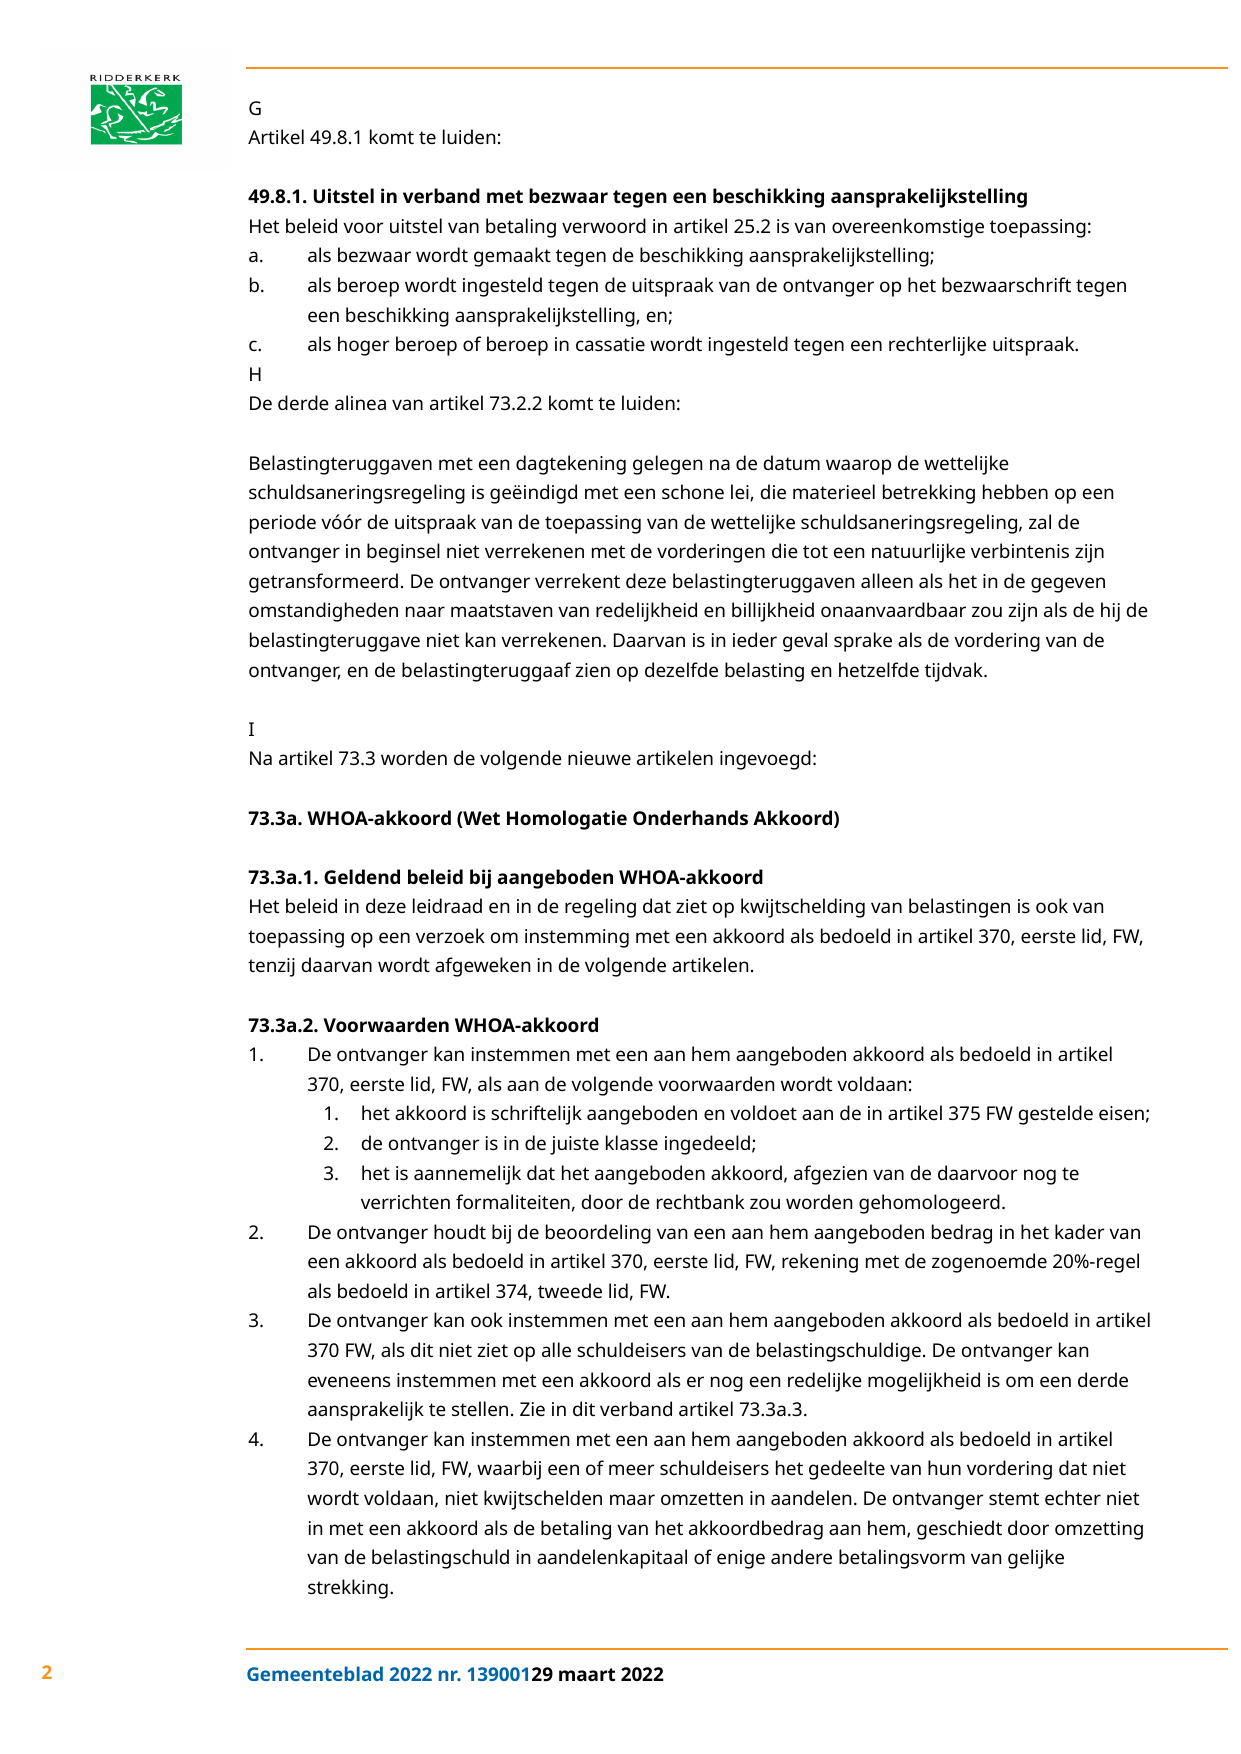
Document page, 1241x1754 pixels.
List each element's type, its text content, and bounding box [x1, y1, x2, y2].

text Artikel 49.8.1 komt te luiden: [248, 124, 1152, 150]
list De ontvanger houdt bij de beoordeling van een aan hem aangeboden bedrag in het kader van een akkoord als bedoeld in artikel 370, eerste lid, FW, rekening met de zogenoemde 20%-regel als bedoeld in artikel 374, tweede lid, FW. [248, 1219, 1152, 1304]
list De ontvanger kan ook instemmen met een aan hem aangeboden akkoord als bedoeld in artikel 370 FW, als dit niet ziet op alle schuldeisers van de belastingschuldige. De ontvanger kan eveneens instemmen met een akkoord als er nog een redelijke mogelijkheid is om een derde aansprakelijk te stellen. Zie in dit verband artikel 73.3a.3. [248, 1308, 1152, 1422]
picture [41, 47, 231, 172]
list de ontvanger is in de juiste klasse ingedeeld; [323, 1130, 1152, 1156]
text Na artikel 73.3 worden de volgende nieuwe artikelen ingevoegd: [248, 746, 1152, 771]
text H [248, 361, 1152, 387]
text I [248, 716, 1152, 742]
text G [248, 95, 1152, 121]
list als hoger beroep of beroep in cassatie wordt ingesteld tegen een rechterlijke uitspraak. [248, 331, 1152, 357]
text Het beleid voor uitstel van betaling verwoord in artikel 25.2 is van overeenkomstige toepassing: [248, 213, 1152, 239]
text Belastingteruggaven met een dagtekening gelegen na de datum waarop de wettelijke schuldsaneringsregeling is geëindigd met een schone lei, die materieel betrekking hebben op een periode vóór de uitspraak van de toepassing van de wettelijke schuldsaneringsregeling, zal de ontvanger in beginsel niet verrekenen met de vorderingen die tot een natuurlijke verbintenis zijn getransformeerd. De ontvanger verrekent deze belastingteruggaven alleen als het in de gegeven omstandigheden naar maatstaven van redelijkheid en billijkheid onaanvaardbaar zou zijn als de hij de belastingteruggave niet kan verrekenen. Daarvan is in ieder geval sprake als de vordering van de ontvanger, en de belastingteruggaaf zien op dezelfde belasting en hetzelfde tijdvak. [248, 450, 1152, 683]
text Het beleid in deze leidraad en in de regeling dat ziet op kwijtschelding van belastingen is ook van toepassing op een verzoek om instemming met een akkoord als bedoeld in artikel 370, eerste lid, FW, tenzij daarvan wordt afgeweken in de volgende artikelen. [248, 893, 1152, 978]
text 73.3a. WHOA-akkoord (Wet Homologatie Onderhands Akkoord) [248, 805, 1152, 831]
list als bezwaar wordt gemaakt tegen de beschikking aansprakelijkstelling; [248, 243, 1152, 268]
list als beroep wordt ingesteld tegen de uitspraak van de ontvanger op het bezwaarschrift tegen een beschikking aansprakelijkstelling, en; [248, 272, 1152, 328]
text 73.3a.2. Voorwaarden WHOA-akkoord [248, 1012, 1152, 1038]
text De derde alinea van artikel 73.2.2 komt te luiden: [248, 391, 1152, 416]
list De ontvanger kan instemmen met een aan hem aangeboden akkoord als bedoeld in artikel 370, eerste lid, FW, als aan de volgende voorwaarden wordt voldaan: [248, 1041, 1152, 1097]
list het akkoord is schriftelijk aangeboden en voldoet aan de in artikel 375 FW gestelde eisen; [323, 1101, 1152, 1126]
text 73.3a.1. Geldend beleid bij aangeboden WHOA-akkoord [248, 864, 1152, 890]
list het is aannemelijk dat het aangeboden akkoord, afgezien van de daarvoor nog te verrichten formaliteiten, door de rechtbank zou worden gehomologeerd. [323, 1160, 1152, 1215]
list De ontvanger kan instemmen met een aan hem aangeboden akkoord als bedoeld in artikel 370, eerste lid, FW, waarbij een of meer schuldeisers het gedeelte van hun vordering dat niet wordt voldaan, niet kwijtschelden maar omzetten in aandelen. De ontvanger stemt echter niet in met een akkoord als de betaling van het akkoordbedrag aan hem, geschiedt door omzetting van de belastingschuld in aandelenkapitaal of enige andere betalingsvorm van gelijke strekking. [248, 1426, 1152, 1600]
text 49.8.1. Uitstel in verband met bezwaar tegen een beschikking aansprakelijkstelling [248, 183, 1152, 209]
